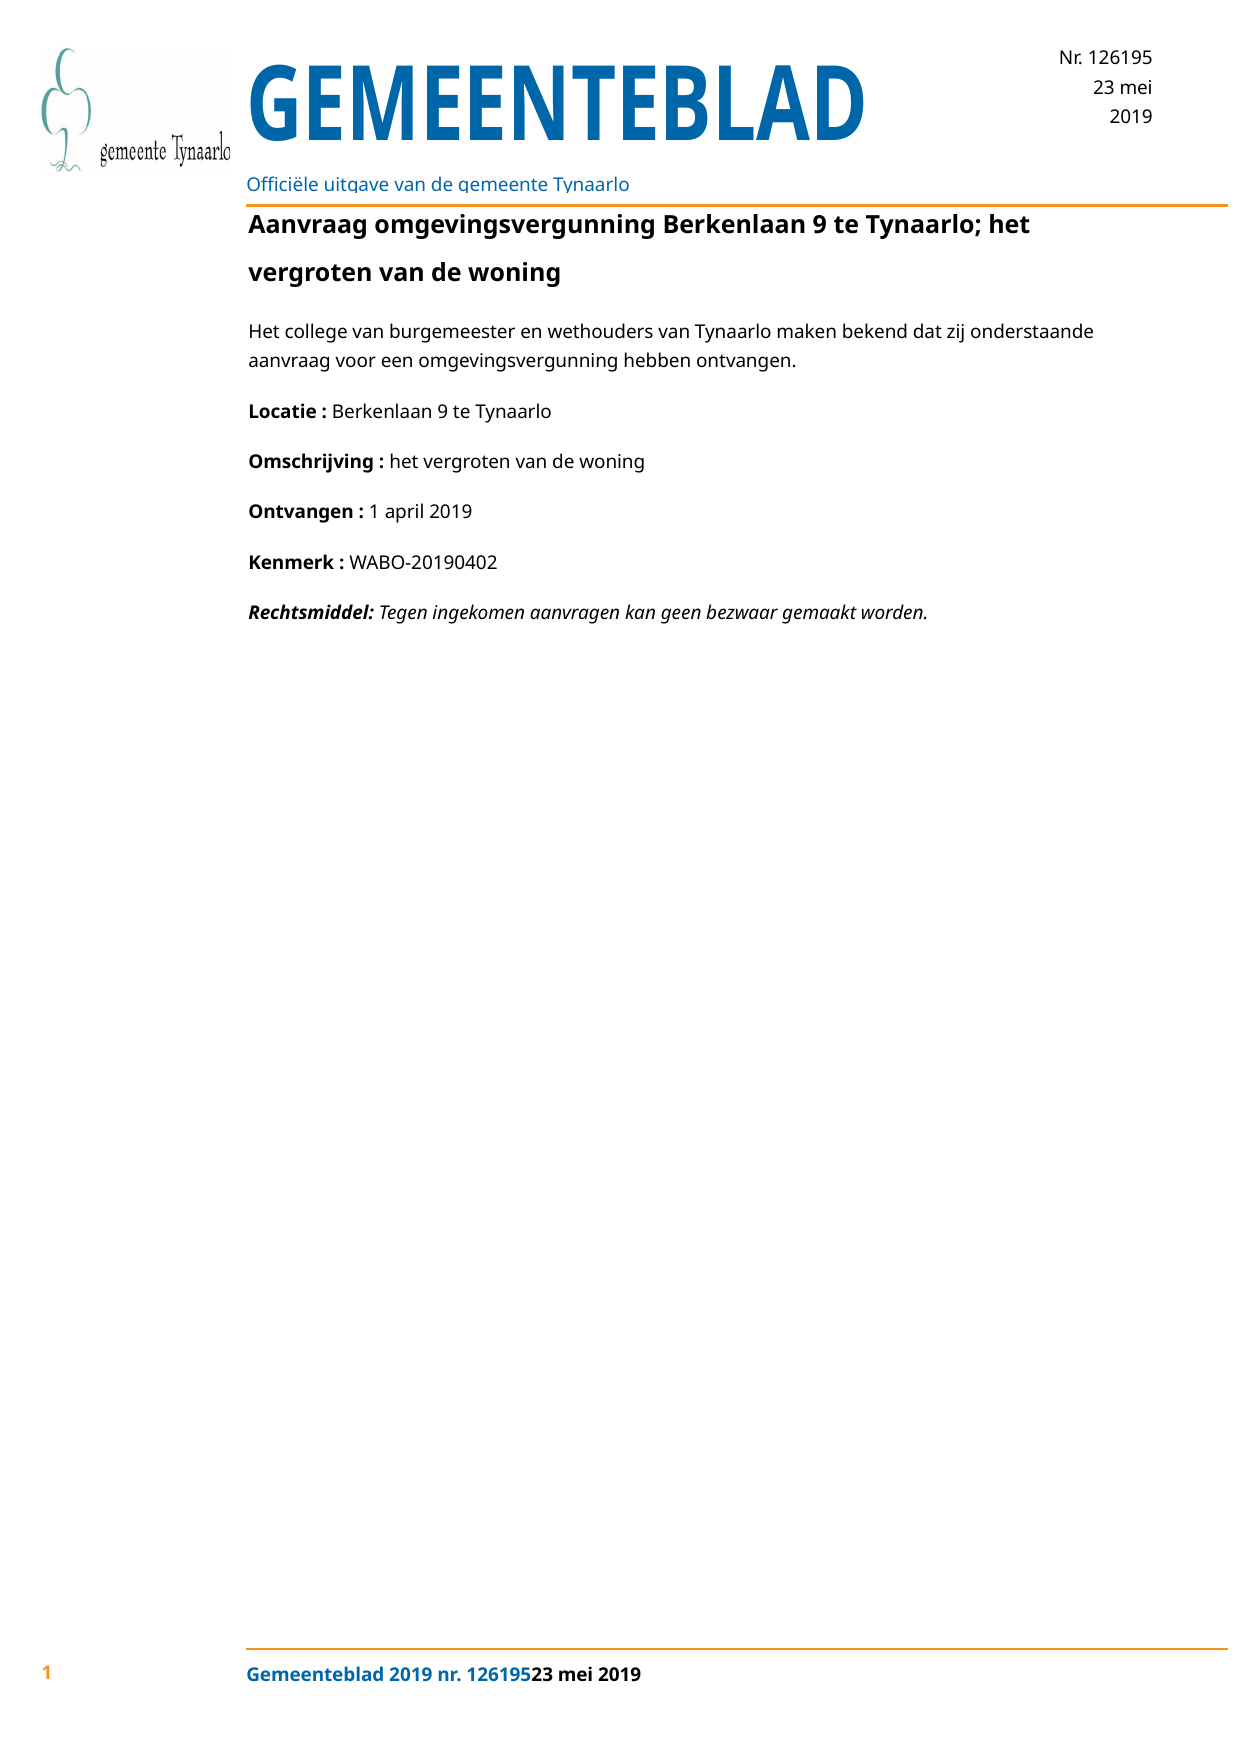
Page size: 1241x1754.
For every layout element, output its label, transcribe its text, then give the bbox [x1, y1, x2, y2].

picture [41, 47, 231, 172]
text Ontvangen : 1 april 2019 [248, 499, 1152, 524]
text Rechtsmiddel: Tegen ingekomen aanvragen kan geen bezwaar gemaakt worden. [248, 599, 1152, 625]
text Aanvraag omgevingsvergunning Berkenlaan 9 te Tynaarlo; het vergroten van de woning [248, 207, 1152, 288]
text Locatie : Berkenlaan 9 te Tynaarlo [248, 398, 1152, 424]
text Kenmerk : WABO-20190402 [248, 549, 1152, 575]
text Het college van burgemeester en wethouders van Tynaarlo maken bekend dat zij onderstaande aanvraag voor een omgevingsvergunning hebben ontvangen. [248, 318, 1152, 373]
text Omschrijving : het vergroten van de woning [248, 448, 1152, 474]
